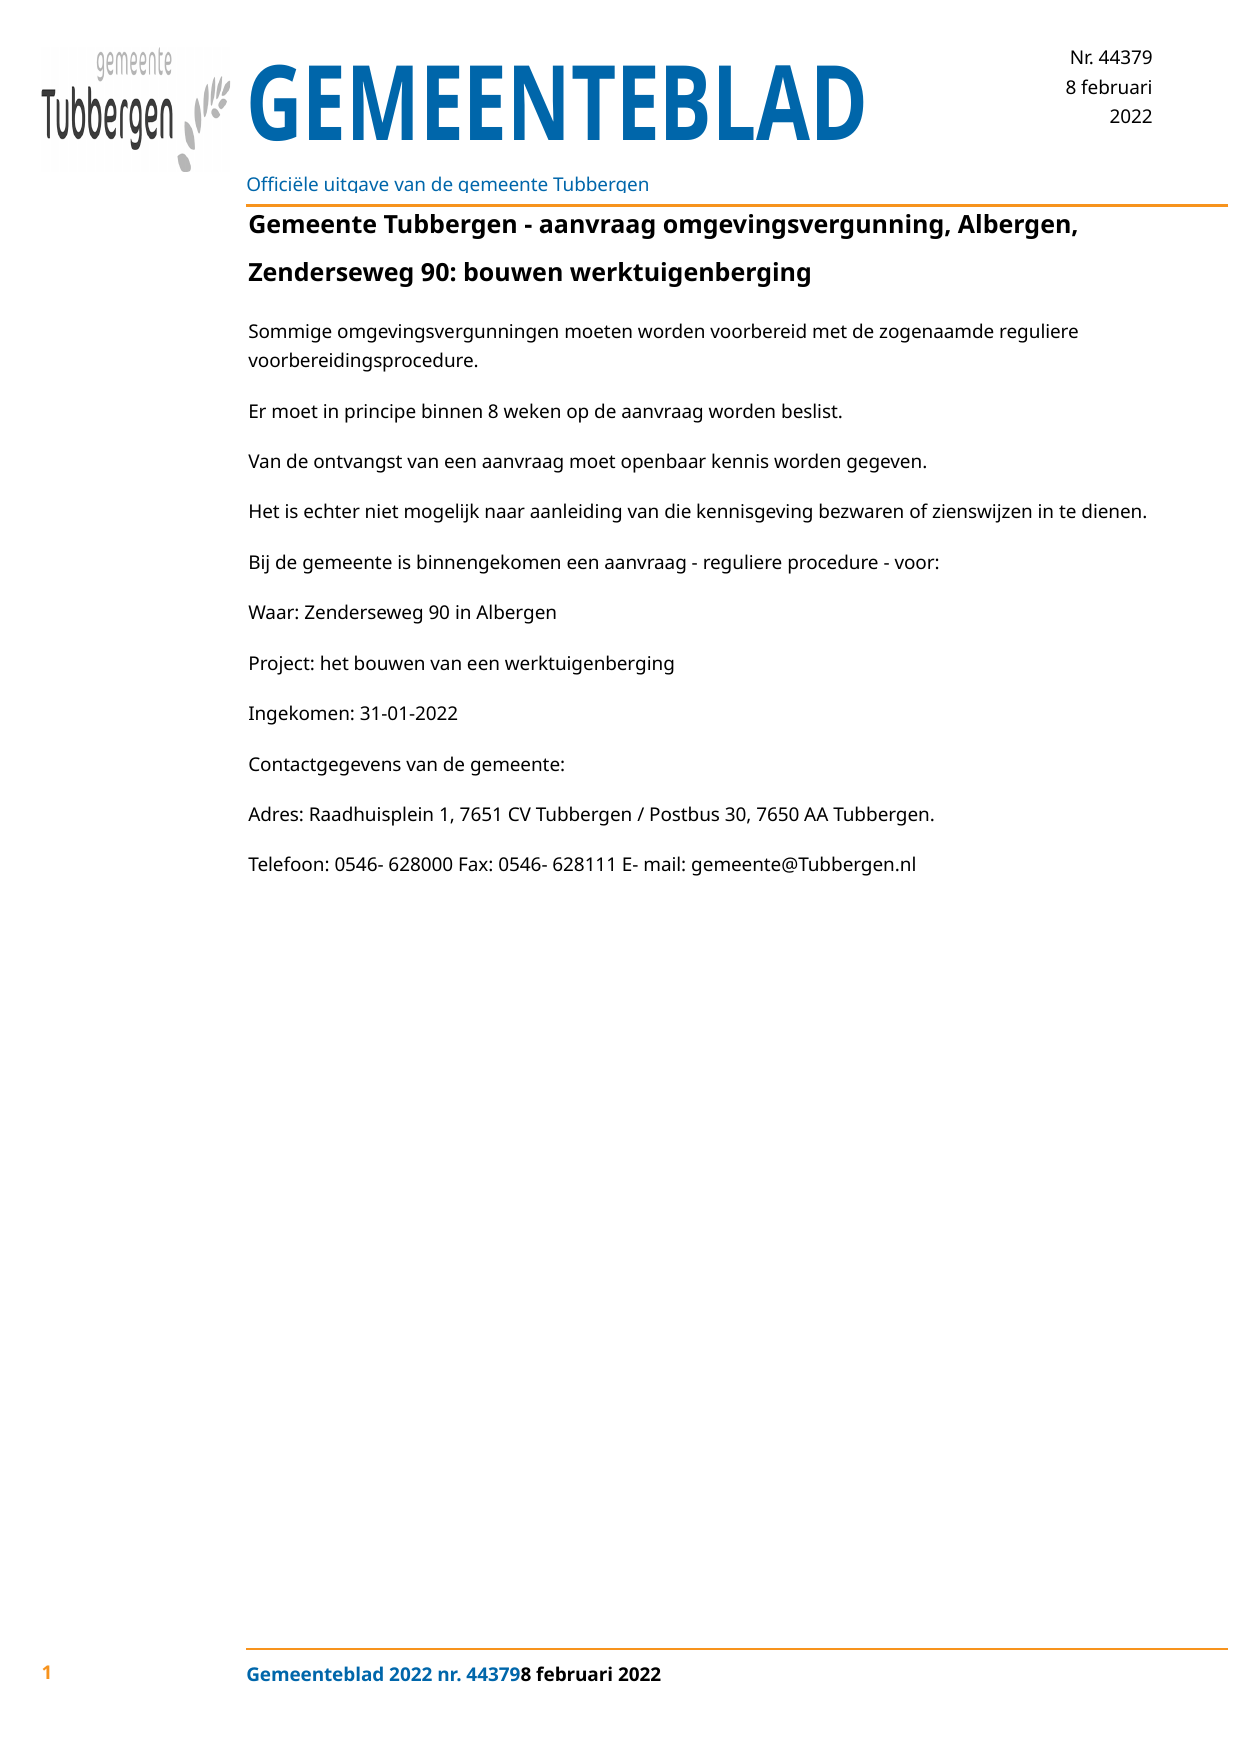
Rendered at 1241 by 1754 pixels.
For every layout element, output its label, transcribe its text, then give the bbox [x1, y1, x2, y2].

text Gemeente Tubbergen - aanvraag omgevingsvergunning, Albergen, Zenderseweg 90: bouwen werktuigenberging [248, 207, 1152, 288]
text Ingekomen: 31-01-2022 [248, 700, 1152, 726]
text Project: het bouwen van een werktuigenberging [248, 650, 1152, 676]
text Telefoon: 0546- 628000 Fax: 0546- 628111 E- mail: gemeente@Tubbergen.nl [248, 852, 1152, 877]
text Bij de gemeente is binnengekomen een aanvraag - reguliere procedure - voor: [248, 549, 1152, 575]
text Adres: Raadhuisplein 1, 7651 CV Tubbergen / Postbus 30, 7650 AA Tubbergen. [248, 801, 1152, 827]
picture [41, 47, 231, 172]
text Contactgegevens van de gemeente: [248, 751, 1152, 777]
text Er moet in principe binnen 8 weken op de aanvraag worden beslist. [248, 398, 1152, 424]
text Sommige omgevingsvergunningen moeten worden voorbereid met de zogenaamde reguliere voorbereidingsprocedure. [248, 318, 1152, 373]
text Waar: Zenderseweg 90 in Albergen [248, 599, 1152, 625]
text Van de ontvangst van een aanvraag moet openbaar kennis worden gegeven. [248, 448, 1152, 474]
text Het is echter niet mogelijk naar aanleiding van die kennisgeving bezwaren of zienswijzen in te dienen. [248, 499, 1152, 524]
